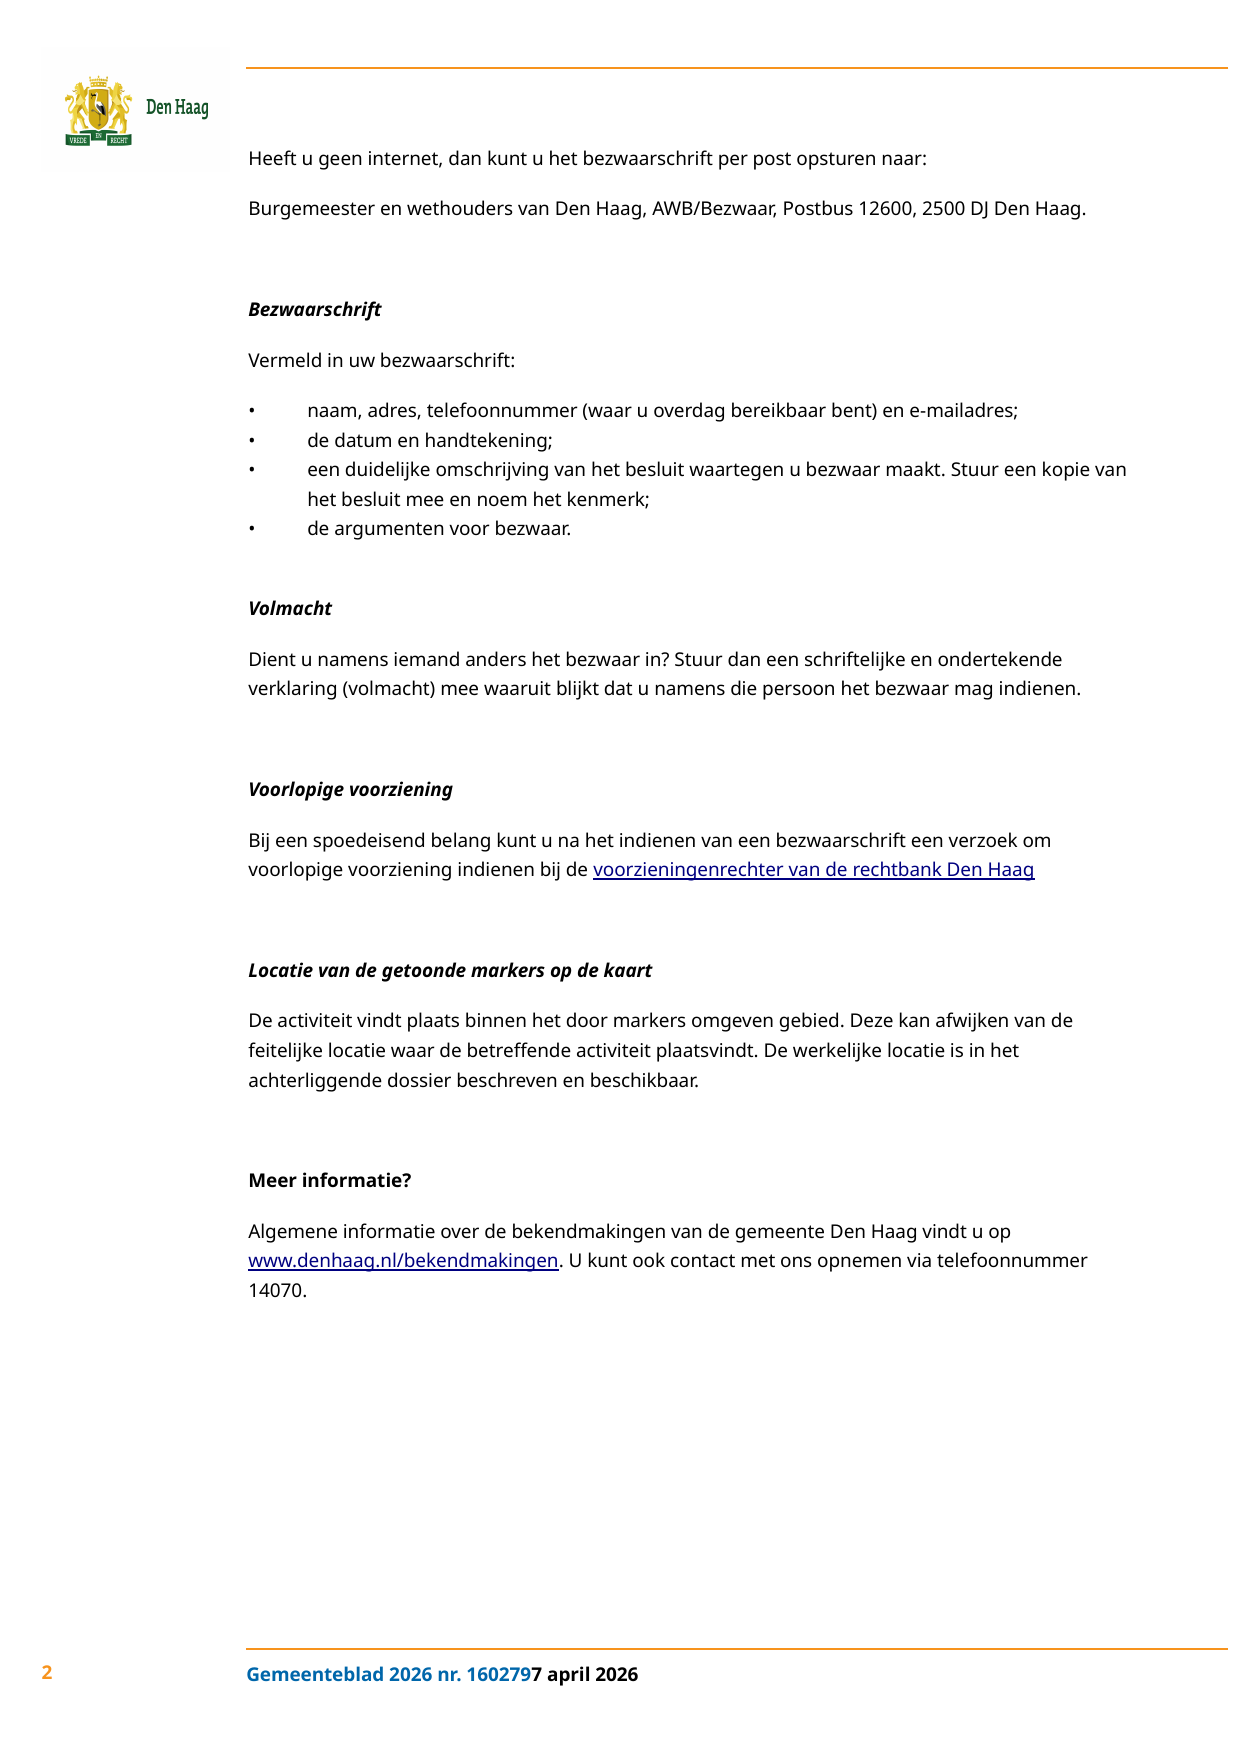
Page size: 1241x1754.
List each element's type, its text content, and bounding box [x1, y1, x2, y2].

text Vermeld in uw bezwaarschrift: [248, 347, 1152, 373]
text Locatie van de getoonde markers op de kaart [248, 957, 1152, 983]
text Burgemeester en wethouders van Den Haag, AWB/Bezwaar, Postbus 12600, 2500 DJ Den Haag. [248, 196, 1152, 221]
picture [41, 47, 231, 172]
text Volmacht [248, 596, 1152, 621]
list naam, adres, telefoonnummer (waar u overdag bereikbaar bent) en e-mailadres; [248, 397, 1152, 423]
text Meer informatie? [248, 1168, 1152, 1193]
text Dient u namens iemand anders het bezwaar in? Stuur dan een schriftelijke en ondertekende verklaring (volmacht) mee waaruit blijkt dat u namens die persoon het bezwaar mag indienen. [248, 646, 1152, 701]
text Bezwaarschrift [248, 296, 1152, 322]
list de argumenten voor bezwaar. [248, 516, 1152, 541]
text Voorlopige voorziening [248, 776, 1152, 802]
text Algemene informatie over de bekendmakingen van de gemeente Den Haag vindt u op www.denhaag.nl/bekendmakingen. U kunt ook contact met ons opnemen via telefoonnummer 14070. [248, 1218, 1152, 1303]
text Bij een spoedeisend belang kunt u na het indienen van een bezwaarschrift een verzoek om voorlopige voorziening indienen bij de voorzieningenrechter van de rechtbank Den Haag [248, 827, 1152, 882]
list de datum en handtekening; [248, 427, 1152, 453]
list een duidelijke omschrijving van het besluit waartegen u bezwaar maakt. Stuur een kopie van het besluit mee en noem het kenmerk; [248, 456, 1152, 512]
text De activiteit vindt plaats binnen het door markers omgeven gebied. Deze kan afwijken van de feitelijke locatie waar de betreffende activiteit plaatsvindt. De werkelijke locatie is in het achterliggende dossier beschreven en beschikbaar. [248, 1008, 1152, 1093]
text Heeft u geen internet, dan kunt u het bezwaarschrift per post opsturen naar: [248, 145, 1152, 171]
